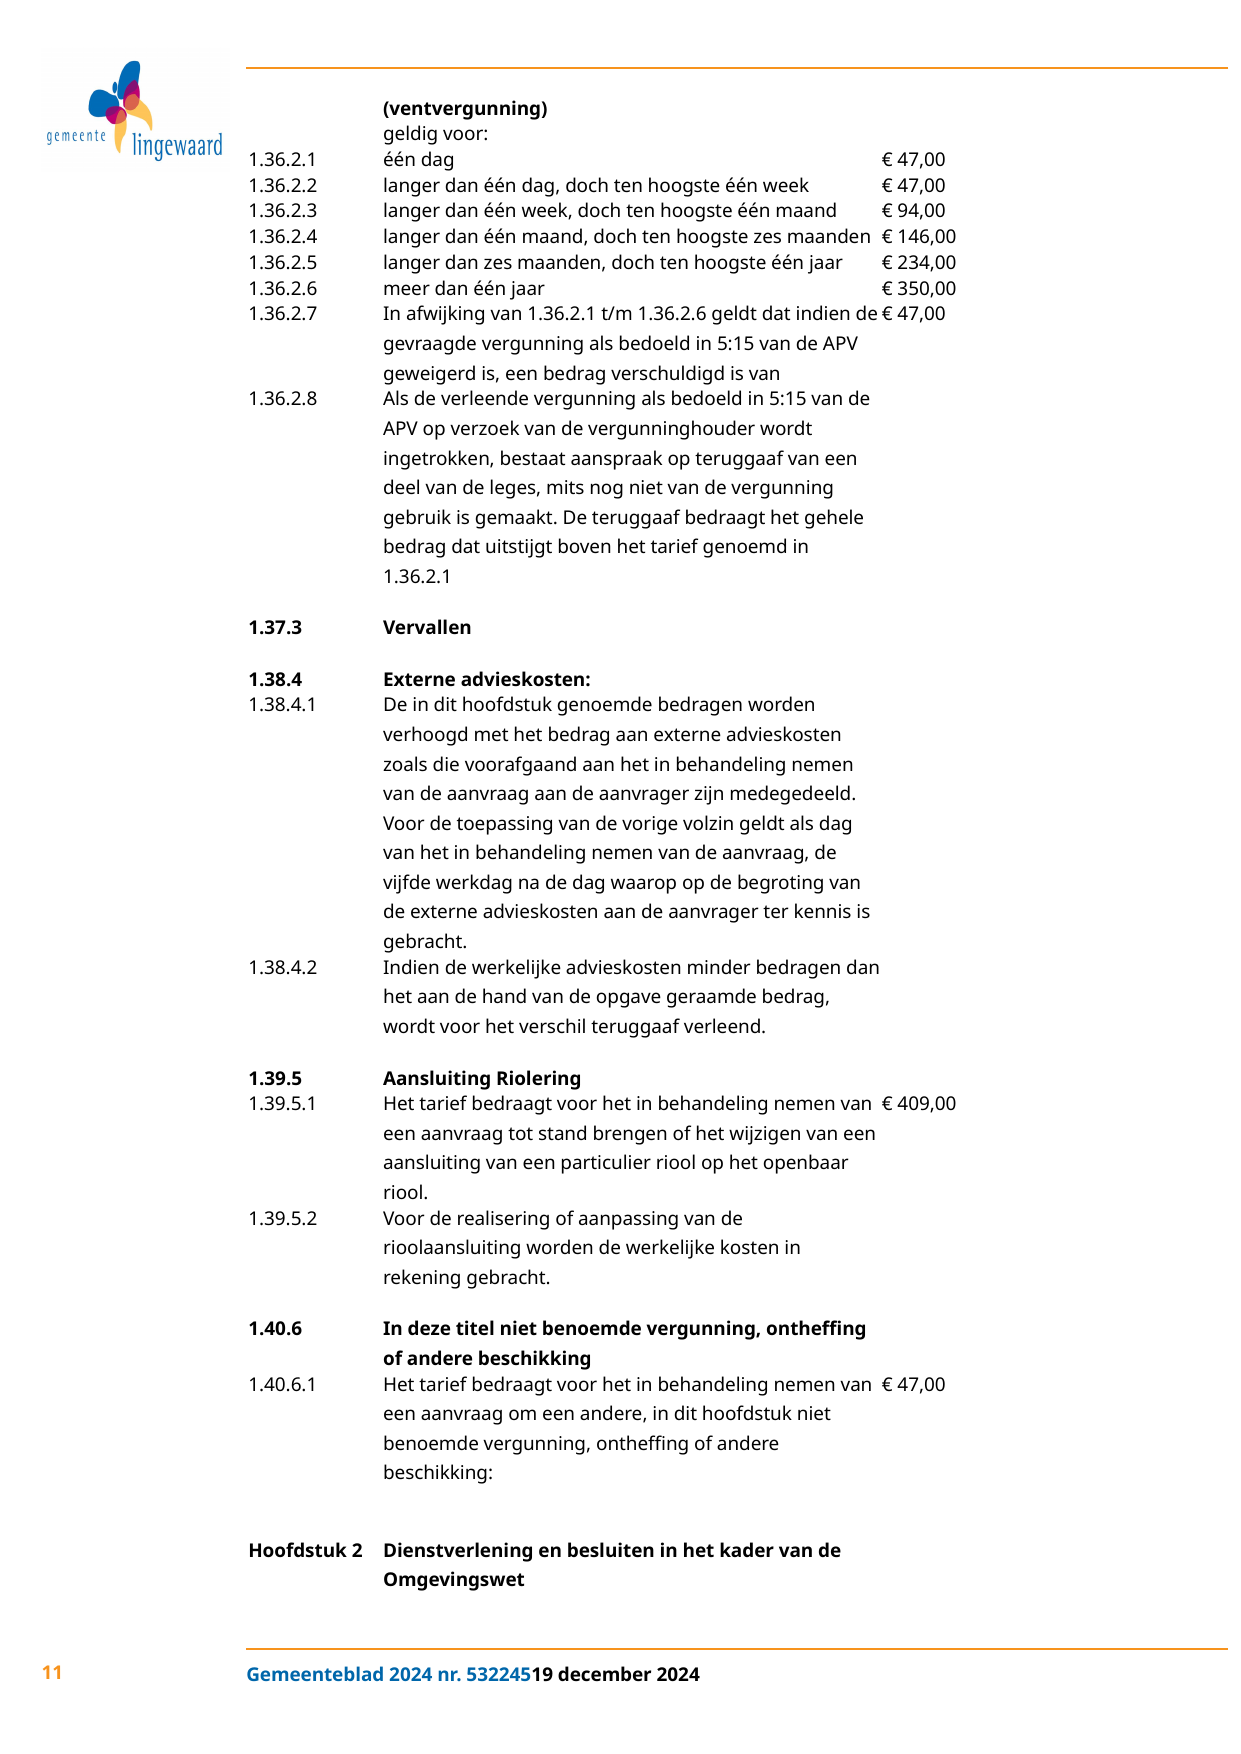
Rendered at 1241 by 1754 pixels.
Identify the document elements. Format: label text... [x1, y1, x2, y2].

table_cell 1.36.2.8 [248, 386, 383, 589]
table_cell [248, 1511, 383, 1537]
table_cell [1017, 589, 1152, 614]
table_cell [383, 1039, 882, 1065]
table_cell één dag [383, 146, 882, 172]
table_cell langer dan één dag, doch ten hoogste één week [383, 172, 882, 198]
table_cell [882, 1205, 1017, 1290]
table_cell [1017, 1090, 1152, 1205]
table_cell 1.40.6.1 [248, 1371, 383, 1485]
table_cell [248, 121, 383, 146]
table_cell [1017, 1511, 1152, 1537]
table_cell [1017, 172, 1152, 198]
table_cell meer dan één jaar [383, 275, 882, 301]
table_cell 1.36.2.1 [248, 146, 383, 172]
table_cell [248, 640, 383, 666]
table_cell 1.36.2.6 [248, 275, 383, 301]
table_cell [882, 1290, 1017, 1316]
table_cell 1.38.4 [248, 666, 383, 692]
table_cell Dienstverlening en besluiten in het kader van de Omgevingswet [383, 1537, 882, 1592]
table_cell [882, 1485, 1017, 1511]
table_cell De in dit hoofdstuk genoemde bedragen worden verhoogd met het bedrag aan externe advieskosten zoals die voorafgaand aan het in behandeling nemen van de aanvraag aan de aanvrager zijn medegedeeld. Voor de toepassing van de vorige volzin geldt als dag van het in behandeling nemen van de aanvraag, de vijfde werkdag na de dag waarop op de begroting van de externe advieskosten aan de aanvrager ter kennis is gebracht. [383, 692, 882, 954]
table_cell [1017, 1290, 1152, 1316]
table_cell 1.40.6 [248, 1316, 383, 1371]
table_cell Als de verleende vergunning als bedoeld in 5:15 van de APV op verzoek van de vergunninghouder wordt ingetrokken, bestaat aanspraak op teruggaaf van een deel van de leges, mits nog niet van de vergunning gebruik is gemaakt. De teruggaaf bedraagt het gehele bedrag dat uitstijgt boven het tarief genoemd in 1.36.2.1 [383, 386, 882, 589]
table_cell [1017, 1065, 1152, 1090]
table_cell € 47,00 [882, 301, 1017, 386]
table_cell [383, 589, 882, 614]
table_cell [882, 666, 1017, 692]
table_cell [1017, 146, 1152, 172]
table_cell [383, 640, 882, 666]
table_cell [1017, 1485, 1152, 1511]
table_cell [248, 589, 383, 614]
table_cell € 350,00 [882, 275, 1017, 301]
table_cell Voor de realisering of aanpassing van de rioolaansluiting worden de werkelijke kosten in rekening gebracht. [383, 1205, 882, 1290]
table_cell langer dan één maand, doch ten hoogste zes maanden [383, 224, 882, 249]
table_cell [1017, 249, 1152, 275]
table_cell € 47,00 [882, 172, 1017, 198]
table_cell 1.36.2.3 [248, 198, 383, 223]
table_cell [383, 1485, 882, 1511]
table_cell [1017, 301, 1152, 386]
picture [41, 47, 231, 172]
table_cell [1017, 954, 1152, 1039]
table_cell (ventvergunning) [383, 95, 882, 121]
table_cell [1017, 1371, 1152, 1485]
table_cell 1.39.5 [248, 1065, 383, 1090]
table_cell 1.37.3 [248, 615, 383, 640]
table_cell € 234,00 [882, 249, 1017, 275]
table_cell 1.38.4.2 [248, 954, 383, 1039]
table_cell [882, 954, 1017, 1039]
table_cell [882, 121, 1017, 146]
table_cell 1.39.5.1 [248, 1090, 383, 1205]
table_cell 1.36.2.7 [248, 301, 383, 386]
table_cell [882, 1316, 1017, 1371]
table_cell 1.38.4.1 [248, 692, 383, 954]
table_cell [1017, 692, 1152, 954]
table_cell 1.39.5.2 [248, 1205, 383, 1290]
table_cell [1017, 615, 1152, 640]
table_cell 1.36.2.2 [248, 172, 383, 198]
table_cell [882, 615, 1017, 640]
table_cell In deze titel niet benoemde vergunning, ontheffing of andere beschikking [383, 1316, 882, 1371]
table_cell [882, 1511, 1017, 1537]
table_cell Vervallen [383, 615, 882, 640]
table_cell € 47,00 [882, 146, 1017, 172]
table_cell [1017, 198, 1152, 223]
table_cell [882, 386, 1017, 589]
table_cell [1017, 224, 1152, 249]
table_cell langer dan één week, doch ten hoogste één maand [383, 198, 882, 223]
table_cell geldig voor: [383, 121, 882, 146]
table_cell [1017, 1039, 1152, 1065]
table_cell Indien de werkelijke advieskosten minder bedragen dan het aan de hand van de opgave geraamde bedrag, wordt voor het verschil teruggaaf verleend. [383, 954, 882, 1039]
table_cell € 409,00 [882, 1090, 1017, 1205]
table_cell [383, 1511, 882, 1537]
table_cell 1.36.2.4 [248, 224, 383, 249]
table_cell [383, 1290, 882, 1316]
table_cell [882, 692, 1017, 954]
table_cell [248, 95, 383, 121]
table_cell [1017, 666, 1152, 692]
table_cell [882, 1065, 1017, 1090]
table_cell [248, 1485, 383, 1511]
table_cell [1017, 386, 1152, 589]
table_cell 1.36.2.5 [248, 249, 383, 275]
table_cell In afwijking van 1.36.2.1 t/m 1.36.2.6 geldt dat indien de gevraagde vergunning als bedoeld in 5:15 van de APV geweigerd is, een bedrag verschuldigd is van [383, 301, 882, 386]
table_cell [1017, 640, 1152, 666]
table_cell [248, 1039, 383, 1065]
table_cell € 94,00 [882, 198, 1017, 223]
table_cell [882, 1537, 1017, 1592]
table_cell [248, 1290, 383, 1316]
table_cell [1017, 1537, 1152, 1592]
table_cell [1017, 275, 1152, 301]
table_cell € 47,00 [882, 1371, 1017, 1485]
table_cell [1017, 1316, 1152, 1371]
table_cell [1017, 121, 1152, 146]
table_cell € 146,00 [882, 224, 1017, 249]
table_cell Het tarief bedraagt voor het in behandeling nemen van een aanvraag tot stand brengen of het wijzigen van een aansluiting van een particulier riool op het openbaar riool. [383, 1090, 882, 1205]
table_cell Het tarief bedraagt voor het in behandeling nemen van een aanvraag om een andere, in dit hoofdstuk niet benoemde vergunning, ontheffing of andere beschikking: [383, 1371, 882, 1485]
table_cell Hoofdstuk 2 [248, 1537, 383, 1592]
table_cell [882, 95, 1017, 121]
table_cell [1017, 95, 1152, 121]
table_cell langer dan zes maanden, doch ten hoogste één jaar [383, 249, 882, 275]
table_cell [882, 1039, 1017, 1065]
table_cell [882, 589, 1017, 614]
table_cell [1017, 1205, 1152, 1290]
table_cell Externe advieskosten: [383, 666, 882, 692]
table_cell Aansluiting Riolering [383, 1065, 882, 1090]
table_cell [882, 640, 1017, 666]
